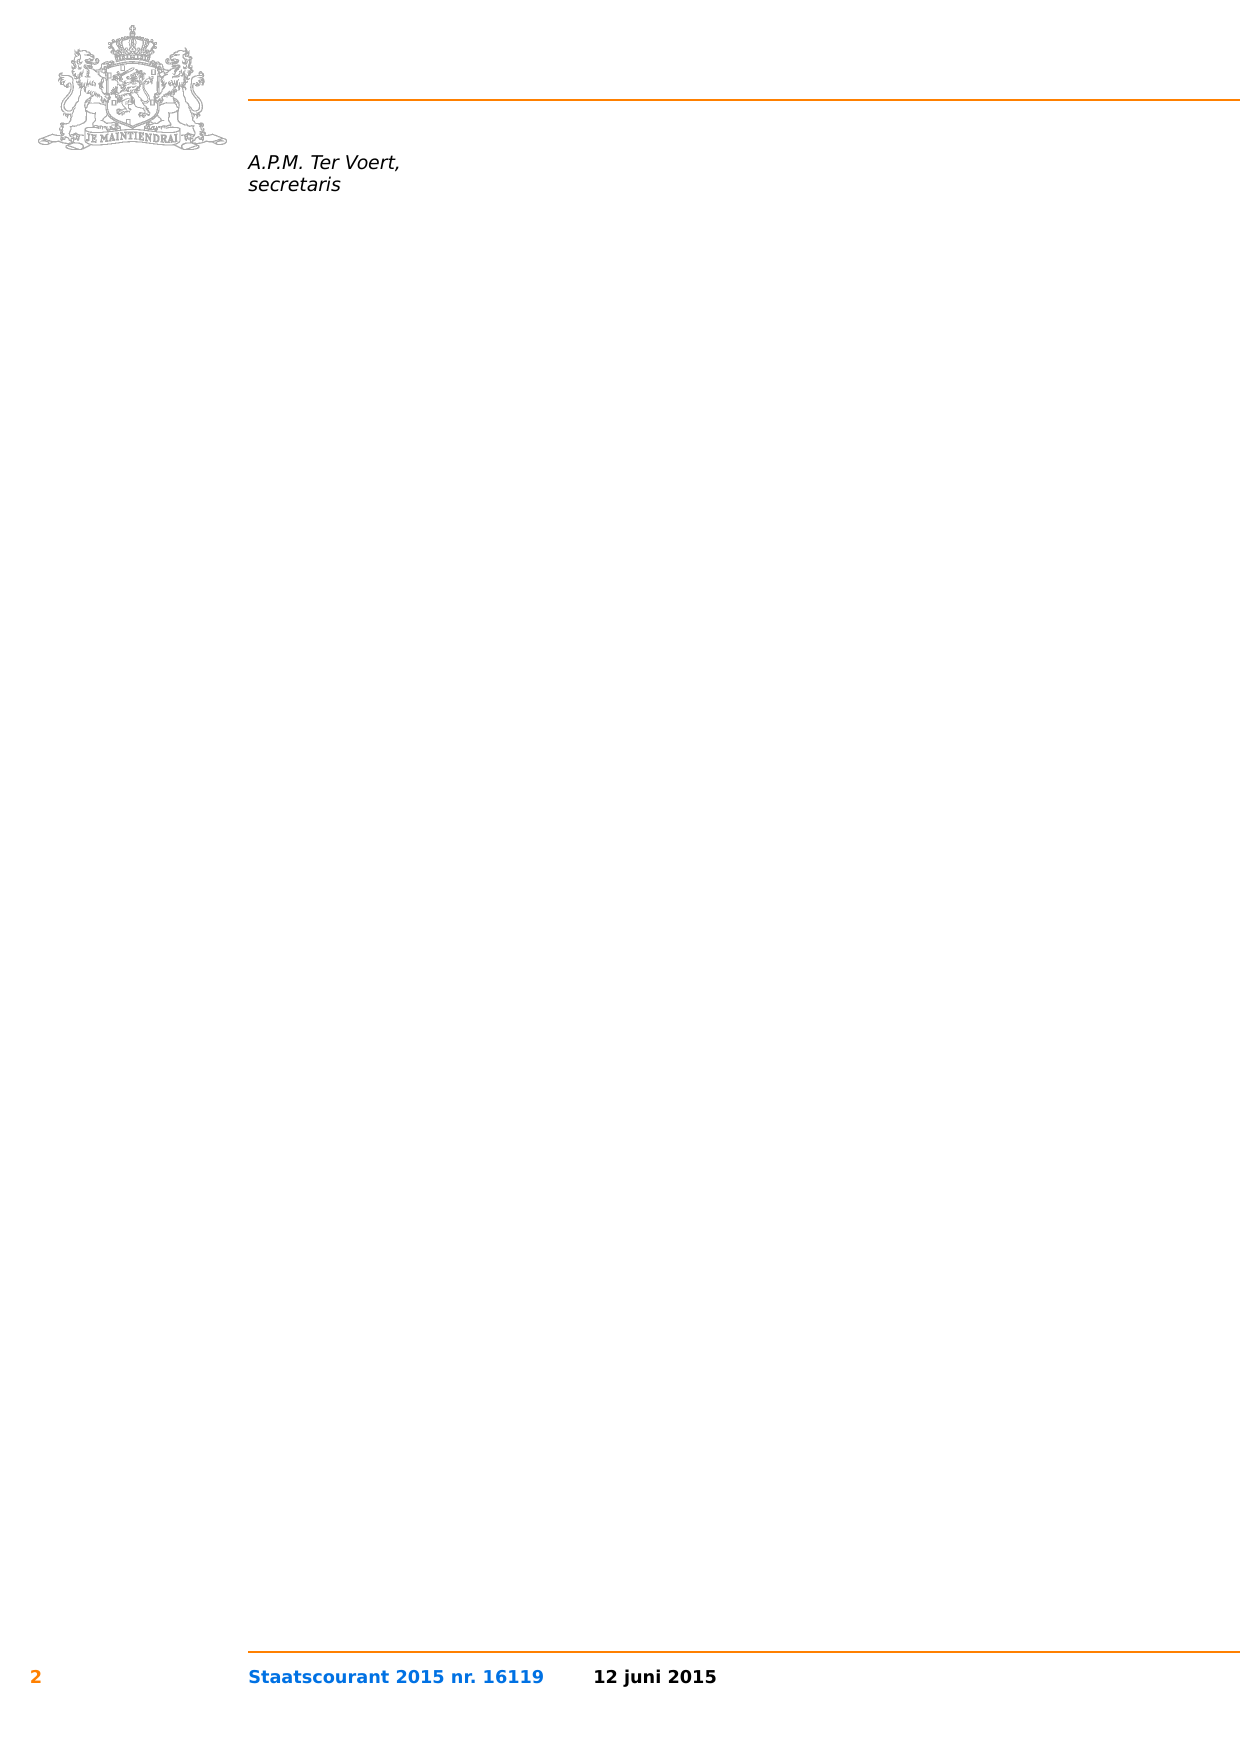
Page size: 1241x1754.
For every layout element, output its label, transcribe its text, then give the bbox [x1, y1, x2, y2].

picture [38, 25, 227, 150]
text A.P.M. Ter Voert, secretaris [248, 130, 1163, 196]
